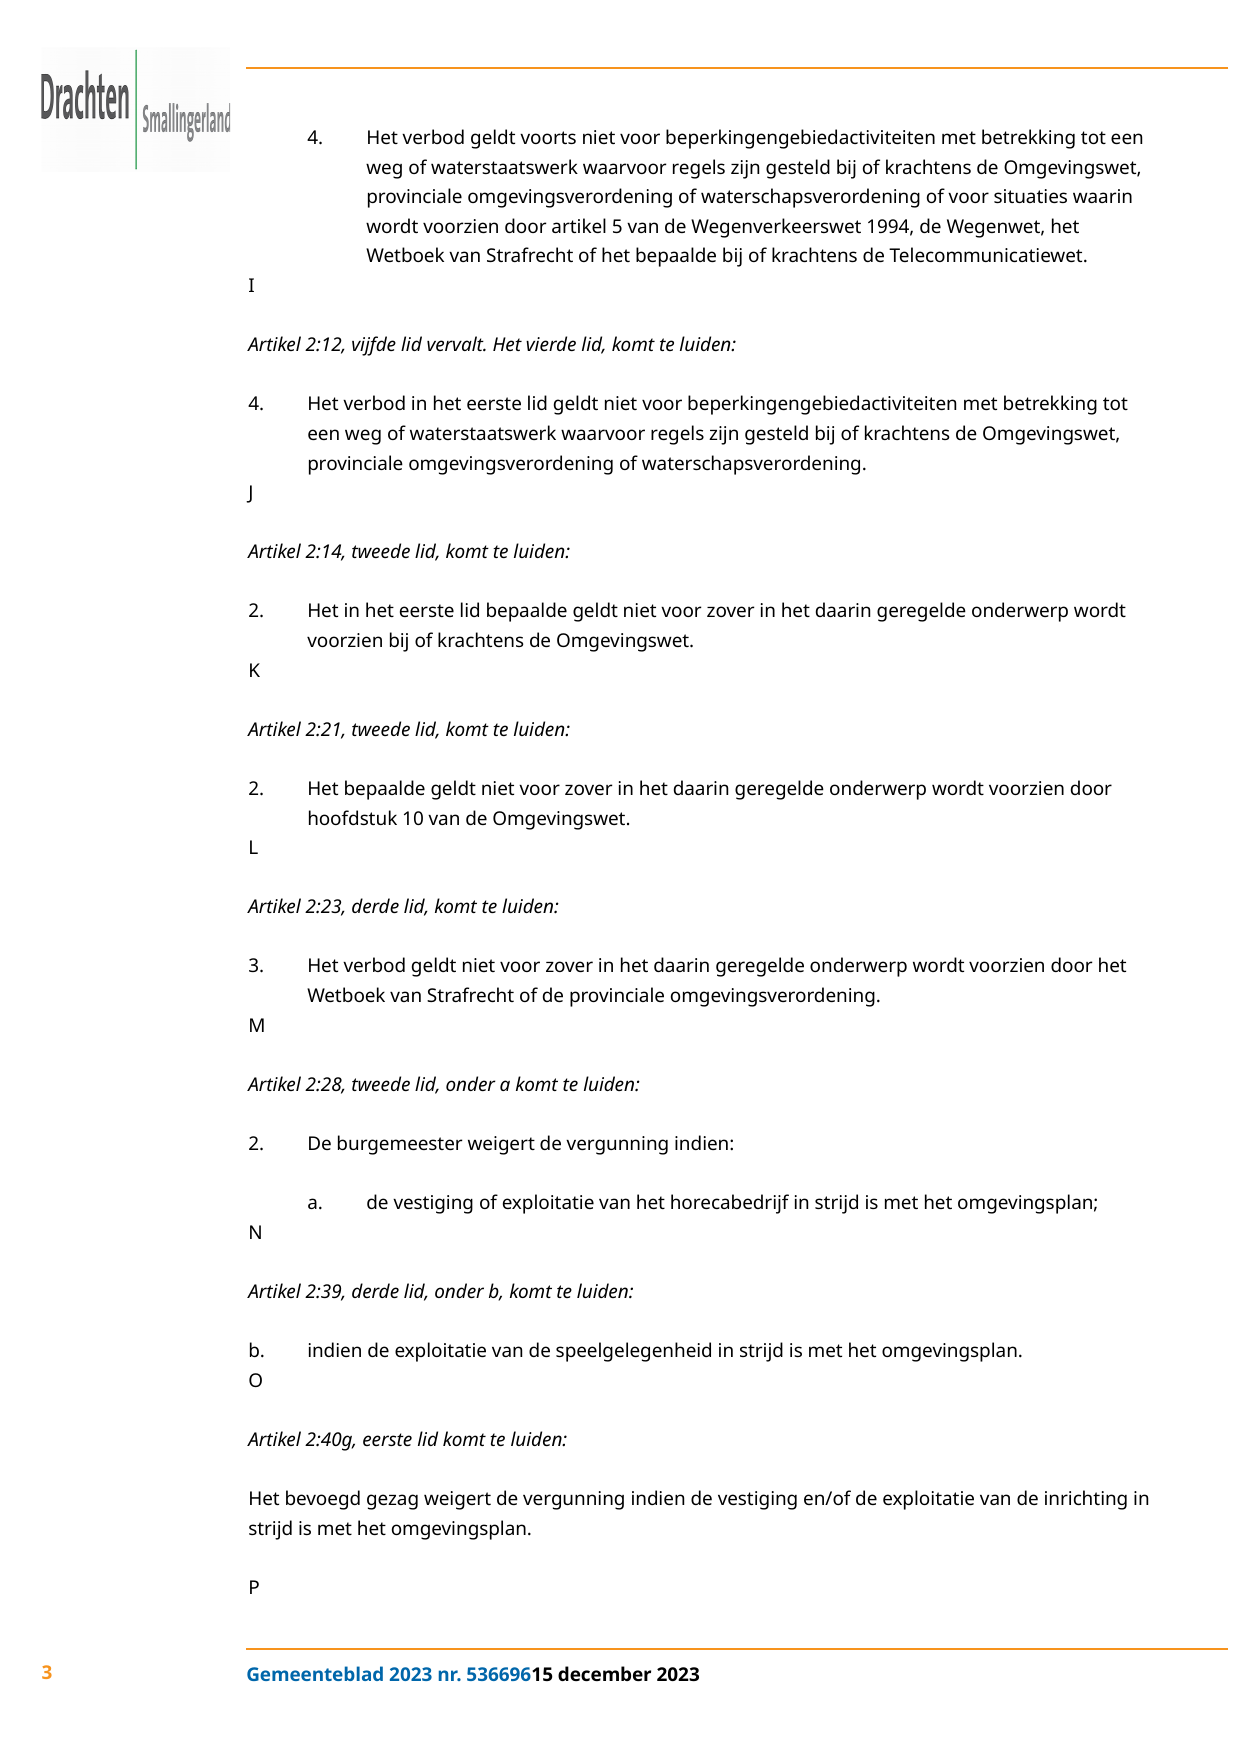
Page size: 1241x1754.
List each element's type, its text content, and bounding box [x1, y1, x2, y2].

text N [248, 1219, 1152, 1245]
picture [41, 47, 231, 172]
text Artikel 2:14, tweede lid, komt te luiden: [248, 538, 1152, 564]
list indien de exploitatie van de speelgelegenheid in strijd is met het omgevingsplan. [248, 1337, 1152, 1363]
text Artikel 2:40g, eerste lid komt te luiden: [248, 1426, 1152, 1452]
list Het in het eerste lid bepaalde geldt niet voor zover in het daarin geregelde onderwerp wordt voorzien bij of krachtens de Omgevingswet. [248, 598, 1152, 653]
text M [248, 1012, 1152, 1038]
list Het verbod in het eerste lid geldt niet voor beperkingengebiedactiviteiten met betrekking tot een weg of waterstaatswerk waarvoor regels zijn gesteld bij of krachtens de Omgevingswet, provinciale omgevingsverordening of waterschapsverordening. [248, 391, 1152, 476]
list De burgemeester weigert de vergunning indien: [248, 1130, 1152, 1156]
list Het verbod geldt niet voor zover in het daarin geregelde onderwerp wordt voorzien door het Wetboek van Strafrecht of de provinciale omgevingsverordening. [248, 953, 1152, 1008]
text Artikel 2:28, tweede lid, onder a komt te luiden: [248, 1071, 1152, 1097]
text Artikel 2:21, tweede lid, komt te luiden: [248, 716, 1152, 742]
text J [248, 479, 1152, 505]
text P [248, 1574, 1152, 1600]
list Het verbod geldt voorts niet voor beperkingengebiedactiviteiten met betrekking tot een weg of waterstaatswerk waarvoor regels zijn gesteld bij of krachtens de Omgevingswet, provinciale omgevingsverordening of waterschapsverordening of voor situaties waarin wordt voorzien door artikel 5 van de Wegenverkeerswet 1994, de Wegenwet, het Wetboek van Strafrecht of het bepaalde bij of krachtens de Telecommunicatiewet. [307, 124, 1152, 268]
text I [248, 272, 1152, 298]
list Het bepaalde geldt niet voor zover in het daarin geregelde onderwerp wordt voorzien door hoofdstuk 10 van de Omgevingswet. [248, 775, 1152, 831]
text Artikel 2:39, derde lid, onder b, komt te luiden: [248, 1278, 1152, 1304]
text L [248, 834, 1152, 860]
text K [248, 657, 1152, 683]
text Artikel 2:12, vijfde lid vervalt. Het vierde lid, komt te luiden: [248, 331, 1152, 357]
text Het bevoegd gezag weigert de vergunning indien de vestiging en/of de exploitatie van de inrichting in strijd is met het omgevingsplan. [248, 1485, 1152, 1541]
text O [248, 1367, 1152, 1393]
text Artikel 2:23, derde lid, komt te luiden: [248, 893, 1152, 919]
list de vestiging of exploitatie van het horecabedrijf in strijd is met het omgevingsplan; [307, 1189, 1152, 1215]
